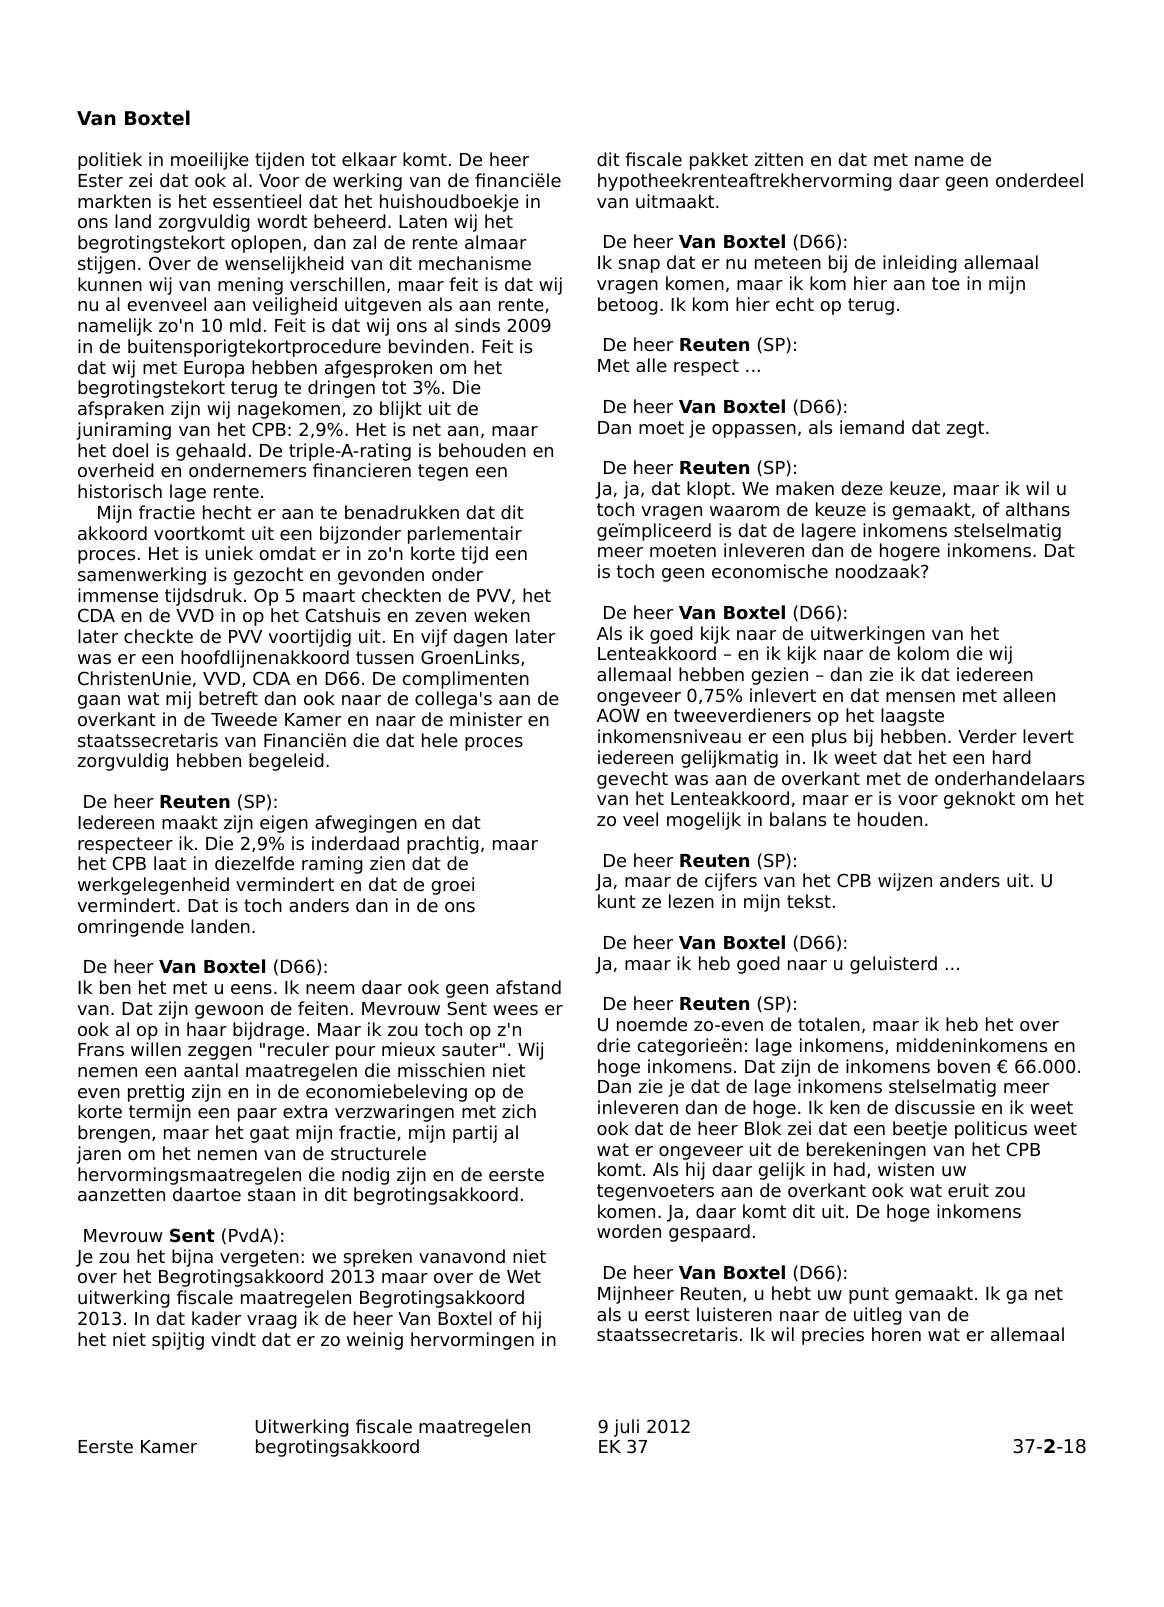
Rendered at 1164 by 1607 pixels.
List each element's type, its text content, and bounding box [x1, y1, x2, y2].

text politiek in moeilijke tijden tot elkaar komt. De heer Ester zei dat ook al. Voor de werking van de financiële markten is het essentieel dat het huishoudboekje in ons land zorgvuldig wordt beheerd. Laten wij het begrotingstekort oplopen, dan zal de rente almaar stijgen. Over de wenselijkheid van dit mechanisme kunnen wij van mening verschillen, maar feit is dat wij nu al evenveel aan veiligheid uitgeven als aan rente, namelijk zo'n 10 mld. Feit is dat wij ons al sinds 2009 in de buitensporigtekortprocedure bevinden. Feit is dat wij met Europa hebben afgesproken om het begrotingstekort terug te dringen tot 3%. Die afspraken zijn wij nagekomen, zo blijkt uit de juniraming van het CPB: 2,9%. Het is net aan, maar het doel is gehaald. De triple-A-rating is behouden en overheid en ondernemers financieren tegen een historisch lage rente. [77, 150, 567, 503]
text Je zou het bijna vergeten: we spreken vanavond niet over het Begrotingsakkoord 2013 maar over de Wet uitwerking fiscale maatregelen Begrotingsakkoord 2013. In dat kader vraag ik de heer Van Boxtel of hij het niet spijtig vindt dat er zo weinig hervormingen in [77, 1247, 567, 1350]
text Ja, maar ik heb goed naar u geluisterd ... [596, 953, 1087, 974]
text U noemde zo-even de totalen, maar ik heb het over drie categorieën: lage inkomens, middeninkomens en hoge inkomens. Dat zijn de inkomens boven € 66.000. Dan zie je dat de lage inkomens stelselmatig meer inleveren dan de hoge. Ik ken de discussie en ik weet ook dat de heer Blok zei dat een beetje politicus weet wat er ongeveer uit de berekeningen van het CPB komt. Als hij daar gelijk in had, wisten uw tegenvoeters aan de overkant ook wat eruit zou komen. Ja, daar komt dit uit. De hoge inkomens worden gespaard. [596, 1015, 1087, 1243]
text dit fiscale pakket zitten en dat met name de hypotheekrenteaftrekhervorming daar geen onderdeel van uitmaakt. [596, 150, 1087, 212]
text Dan moet je oppassen, als iemand dat zegt. [596, 417, 1087, 438]
text De heer Van Boxtel (D66): [596, 232, 1087, 253]
text De heer Van Boxtel (D66): [596, 1263, 1087, 1284]
text De heer Reuten (SP): [596, 458, 1087, 479]
text Ja, maar de cijfers van het CPB wijzen anders uit. U kunt ze lezen in mijn tekst. [596, 871, 1087, 913]
text De heer Reuten (SP): [596, 851, 1087, 871]
text Als ik goed kijk naar de uitwerkingen van het Lenteakkoord – en ik kijk naar de kolom die wij allemaal hebben gezien – dan zie ik dat iedereen ongeveer 0,75% inlevert en dat mensen met alleen AOW en tweeverdieners op het laagste inkomensniveau er een plus bij hebben. Verder levert iedereen gelijkmatig in. Ik weet dat het een hard gevecht was aan de overkant met de onderhandelaars van het Lenteakkoord, maar er is voor geknokt om het zo veel mogelijk in balans te houden. [596, 623, 1087, 831]
text Ik ben het met u eens. Ik neem daar ook geen afstand van. Dat zijn gewoon de feiten. Mevrouw Sent wees er ook al op in haar bijdrage. Maar ik zou toch op z'n Frans willen zeggen "reculer pour mieux sauter". Wij nemen een aantal maatregelen die misschien niet even prettig zijn en in de economiebeleving op de korte termijn een paar extra verzwaringen met zich brengen, maar het gaat mijn fractie, mijn partij al jaren om het nemen van de structurele hervormingsmaatregelen die nodig zijn en de eerste aanzetten daartoe staan in dit begrotingsakkoord. [77, 978, 567, 1206]
text De heer Van Boxtel (D66): [77, 957, 567, 978]
text De heer Reuten (SP): [596, 994, 1087, 1015]
text De heer Van Boxtel (D66): [596, 397, 1087, 417]
text De heer Van Boxtel (D66): [596, 603, 1087, 623]
text Iedereen maakt zijn eigen afwegingen en dat respecteer ik. Die 2,9% is inderdaad prachtig, maar het CPB laat in diezelfde raming zien dat de werkgelegenheid vermindert en dat de groei vermindert. Dat is toch anders dan in de ons omringende landen. [77, 813, 567, 937]
text De heer Reuten (SP): [596, 335, 1087, 356]
text De heer Reuten (SP): [77, 792, 567, 813]
text Mijnheer Reuten, u hebt uw punt gemaakt. Ik ga net als u eerst luisteren naar de uitleg van de staatssecretaris. Ik wil precies horen wat er allemaal [596, 1284, 1087, 1346]
text Met alle respect ... [596, 356, 1087, 377]
text Ik snap dat er nu meteen bij de inleiding allemaal vragen komen, maar ik kom hier aan toe in mijn betoog. Ik kom hier echt op terug. [596, 253, 1087, 315]
text De heer Van Boxtel (D66): [596, 933, 1087, 953]
text Ja, ja, dat klopt. We maken deze keuze, maar ik wil u toch vragen waarom de keuze is gemaakt, of althans geïmpliceerd is dat de lagere inkomens stelselmatig meer moeten inleveren dan de hogere inkomens. Dat is toch geen economische noodzaak? [596, 479, 1087, 583]
text Mevrouw Sent (PvdA): [77, 1226, 567, 1247]
text Mijn fractie hecht er aan te benadrukken dat dit akkoord voortkomt uit een bijzonder parlementair proces. Het is uniek omdat er in zo'n korte tijd een samenwerking is gezocht en gevonden onder immense tijdsdruk. Op 5 maart checkten de PVV, het CDA en de VVD in op het Catshuis en zeven weken later checkte de PVV voortijdig uit. En vijf dagen later was er een hoofdlijnenakkoord tussen GroenLinks, ChristenUnie, VVD, CDA en D66. De complimenten gaan wat mij betreft dan ook naar de collega's aan de overkant in de Tweede Kamer en naar de minister en staatssecretaris van Financiën die dat hele proces zorgvuldig hebben begeleid. [77, 503, 567, 772]
